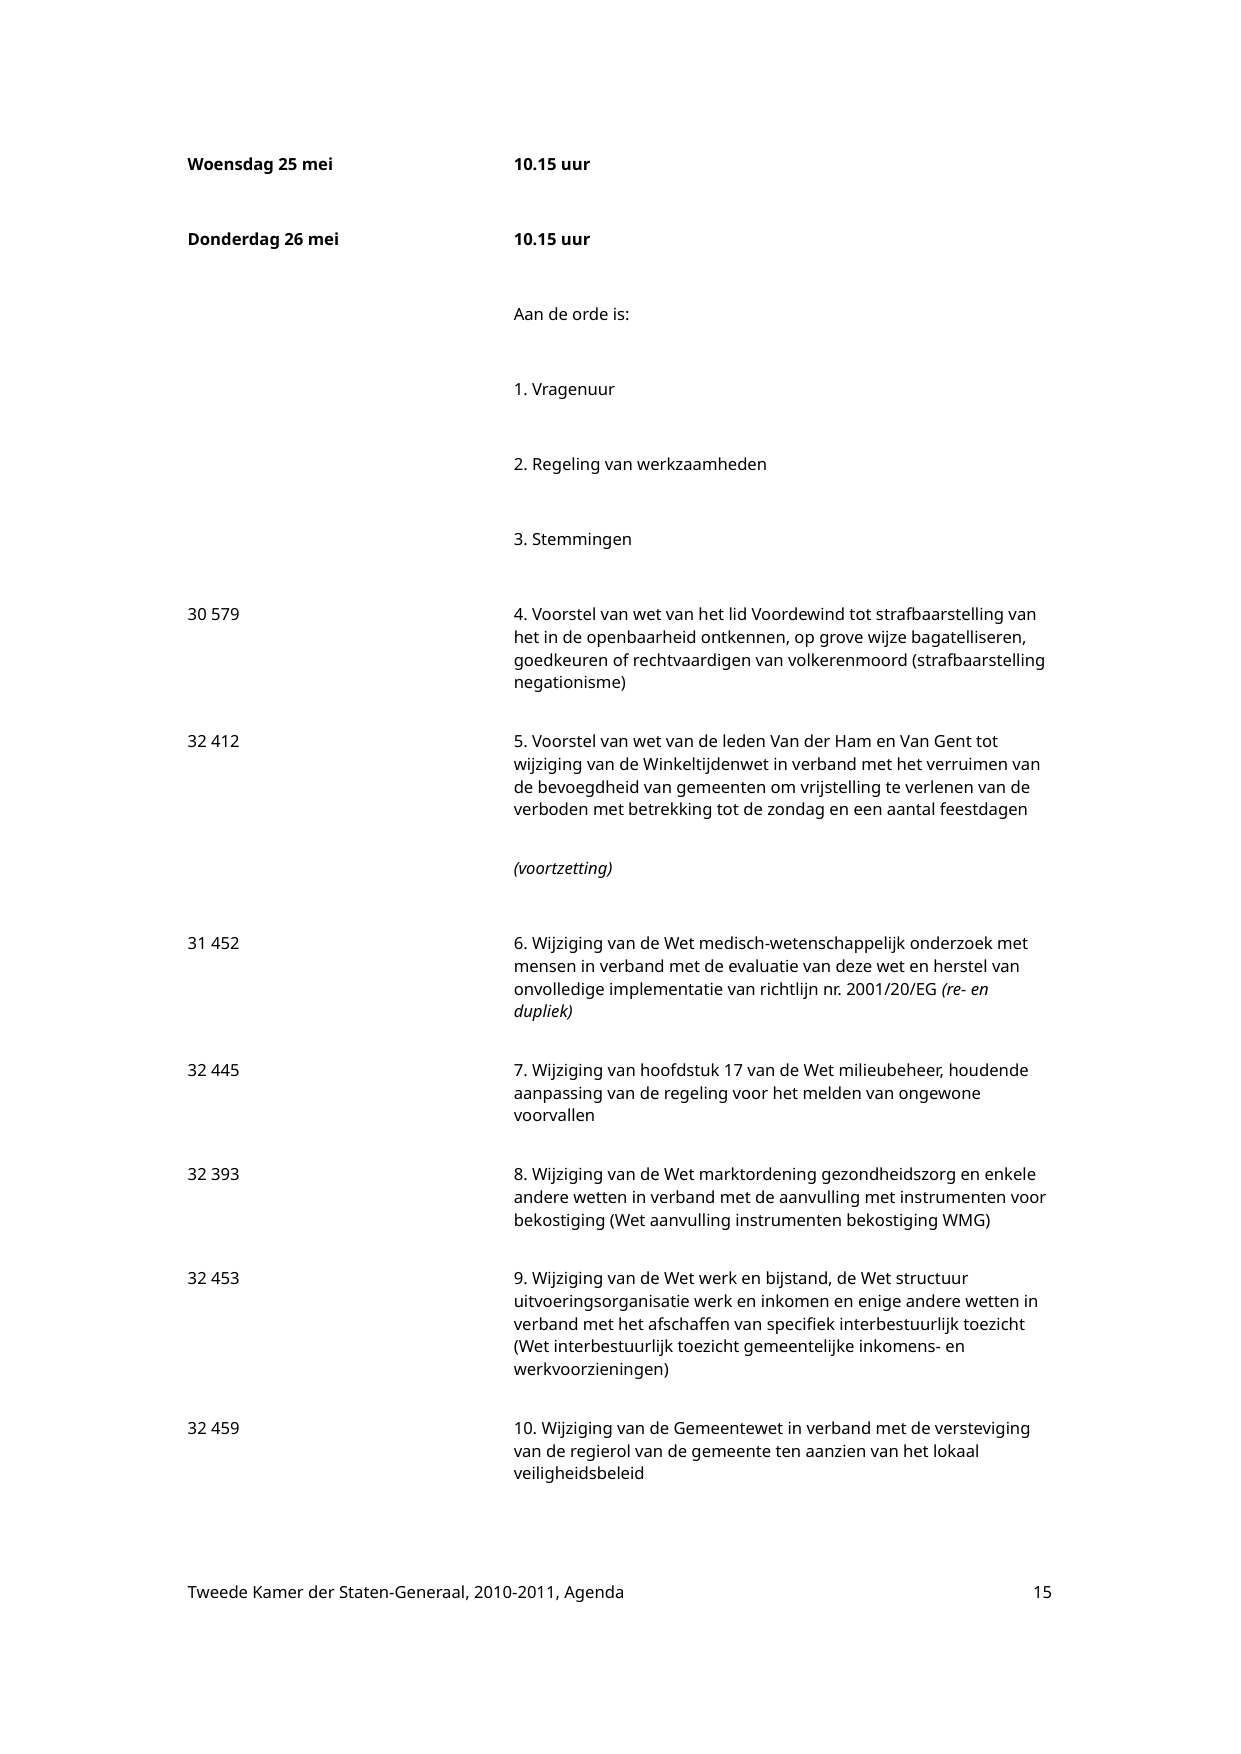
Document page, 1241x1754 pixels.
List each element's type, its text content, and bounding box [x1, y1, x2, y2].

table_cell [490, 525, 510, 600]
table_cell [188, 525, 490, 600]
table_cell 5. Voorstel van wet van de leden Van der Ham en Van Gent tot wijziging van de Winkeltijdenwet in verband met het verruimen van de bevoegdheid van gemeenten om vrijstelling te verlenen van de verboden met betrekking tot de zondag en een aantal feestdagen [510, 727, 1053, 854]
table_cell 6. Wijziging van de Wet medisch-wetenschappelijk onderzoek met mensen in verband met de evaluatie van deze wet en herstel van onvolledige implementatie van richtlijn nr. 2001/20/EG (re- en dupliek) [510, 929, 1053, 1056]
table_cell 10.15 uur [510, 225, 1053, 300]
table_cell 10. Wijziging van de Gemeentewet in verband met de versteviging van de regierol van de gemeente ten aanzien van het lokaal veiligheidsbeleid [510, 1414, 1053, 1518]
table_cell [490, 150, 510, 225]
table_cell [490, 1414, 510, 1518]
table_cell 32 459 [188, 1414, 490, 1518]
table_cell 2. Regeling van werkzaamheden [510, 450, 1053, 525]
table_cell [490, 1264, 510, 1413]
table_cell [188, 300, 490, 375]
table_cell 1. Vragenuur [510, 375, 1053, 450]
table_cell 4. Voorstel van wet van het lid Voordewind tot strafbaarstelling van het in de openbaarheid ontkennen, op grove wijze bagatelliseren, goedkeuren of rechtvaardigen van volkerenmoord (strafbaarstelling negationisme) [510, 600, 1053, 727]
table_cell 31 452 [188, 929, 490, 1056]
table_cell [490, 600, 510, 727]
table_cell 32 445 [188, 1056, 490, 1160]
table_cell [188, 450, 490, 525]
table_cell Woensdag 25 mei [188, 150, 490, 225]
table_cell [490, 854, 510, 929]
table_cell [490, 450, 510, 525]
table_cell Donderdag 26 mei [188, 225, 490, 300]
table_cell 8. Wijziging van de Wet marktordening gezondheidszorg en enkele andere wetten in verband met de aanvulling met instrumenten voor bekostiging (Wet aanvulling instrumenten bekostiging WMG) [510, 1160, 1053, 1264]
table_cell [490, 1160, 510, 1264]
table_cell [490, 225, 510, 300]
table_cell (voortzetting) [510, 854, 1053, 929]
table_cell 32 393 [188, 1160, 490, 1264]
table_cell [188, 375, 490, 450]
table_cell 3. Stemmingen [510, 525, 1053, 600]
table_cell [490, 1056, 510, 1160]
table_cell 7. Wijziging van hoofdstuk 17 van de Wet milieubeheer, houdende aanpassing van de regeling voor het melden van ongewone voorvallen [510, 1056, 1053, 1160]
table_cell 32 453 [188, 1264, 490, 1413]
table_cell 30 579 [188, 600, 490, 727]
table_cell [188, 854, 490, 929]
table_cell 10.15 uur [510, 150, 1053, 225]
table_cell [490, 929, 510, 1056]
table_cell [490, 375, 510, 450]
table_cell [490, 727, 510, 854]
table_cell 9. Wijziging van de Wet werk en bijstand, de Wet structuur uitvoeringsorganisatie werk en inkomen en enige andere wetten in verband met het afschaffen van specifiek interbestuurlijk toezicht (Wet interbestuurlijk toezicht gemeentelijke inkomens- en werkvoorzieningen) [510, 1264, 1053, 1413]
table_cell [490, 300, 510, 375]
table_cell Aan de orde is: [510, 300, 1053, 375]
table_cell 32 412 [188, 727, 490, 854]
